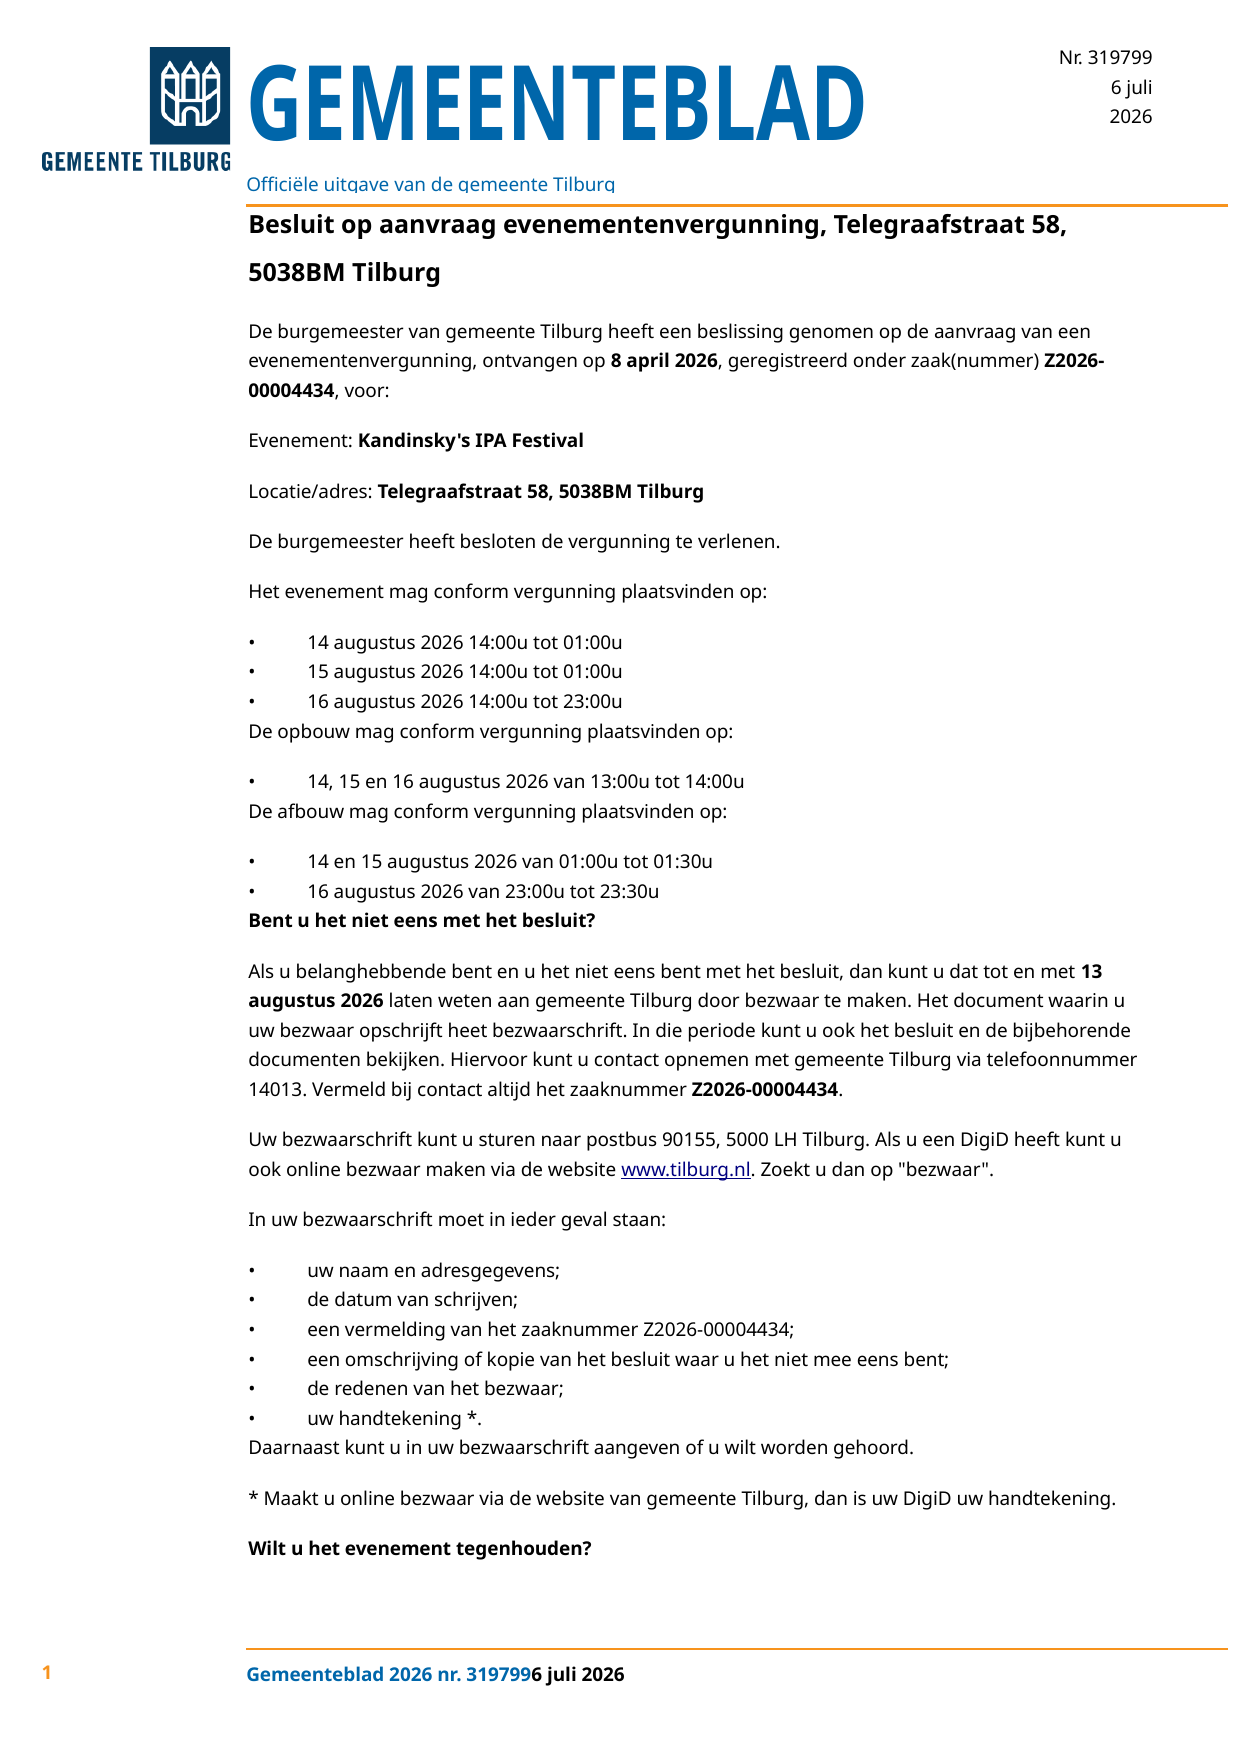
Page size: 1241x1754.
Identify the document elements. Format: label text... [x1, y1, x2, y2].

picture [41, 47, 231, 172]
text Locatie/adres: Telegraafstraat 58, 5038BM Tilburg [248, 478, 1152, 504]
text In uw bezwaarschrift moet in ieder geval staan: [248, 1207, 1152, 1232]
list een vermelding van het zaaknummer Z2026-00004434; [248, 1316, 1152, 1342]
text Bent u het niet eens met het besluit? [248, 907, 1152, 933]
text Besluit op aanvraag evenementenvergunning, Telegraafstraat 58, 5038BM Tilburg [248, 207, 1152, 288]
text Het evenement mag conform vergunning plaatsvinden op: [248, 579, 1152, 604]
list 15 augustus 2026 14:00u tot 01:00u [248, 659, 1152, 684]
list uw naam en adresgegevens; [248, 1257, 1152, 1283]
text * Maakt u online bezwaar via de website van gemeente Tilburg, dan is uw DigiD uw handtekening. [248, 1485, 1152, 1511]
text Daarnaast kunt u in uw bezwaarschrift aangeven of u wilt worden gehoord. [248, 1434, 1152, 1460]
list uw handtekening *. [248, 1405, 1152, 1431]
list 14 en 15 augustus 2026 van 01:00u tot 01:30u [248, 848, 1152, 874]
list de redenen van het bezwaar; [248, 1375, 1152, 1401]
list de datum van schrijven; [248, 1287, 1152, 1312]
text De opbouw mag conform vergunning plaatsvinden op: [248, 718, 1152, 744]
list 14, 15 en 16 augustus 2026 van 13:00u tot 14:00u [248, 768, 1152, 794]
list 16 augustus 2026 14:00u tot 23:00u [248, 688, 1152, 714]
list 14 augustus 2026 14:00u tot 01:00u [248, 629, 1152, 655]
text De burgemeester heeft besloten de vergunning te verlenen. [248, 528, 1152, 554]
text De burgemeester van gemeente Tilburg heeft een beslissing genomen op de aanvraag van een evenementenvergunning, ontvangen op 8 april 2026, geregistreerd onder zaak(nummer) Z2026-00004434, voor: [248, 318, 1152, 403]
list een omschrijving of kopie van het besluit waar u het niet mee eens bent; [248, 1346, 1152, 1372]
text Wilt u het evenement tegenhouden? [248, 1535, 1152, 1561]
list 16 augustus 2026 van 23:00u tot 23:30u [248, 878, 1152, 904]
text De afbouw mag conform vergunning plaatsvinden op: [248, 798, 1152, 824]
text Uw bezwaarschrift kunt u sturen naar postbus 90155, 5000 LH Tilburg. Als u een DigiD heeft kunt u ook online bezwaar maken via de website www.tilburg.nl. Zoekt u dan op "bezwaar". [248, 1127, 1152, 1182]
text Evenement: Kandinsky's IPA Festival [248, 427, 1152, 453]
text Als u belanghebbende bent en u het niet eens bent met het besluit, dan kunt u dat tot en met 13 augustus 2026 laten weten aan gemeente Tilburg door bezwaar te maken. Het document waarin u uw bezwaar opschrijft heet bezwaarschrift. In die periode kunt u ook het besluit en de bijbehorende documenten bekijken. Hiervoor kunt u contact opnemen met gemeente Tilburg via telefoonnummer 14013. Vermeld bij contact altijd het zaaknummer Z2026-00004434. [248, 958, 1152, 1102]
